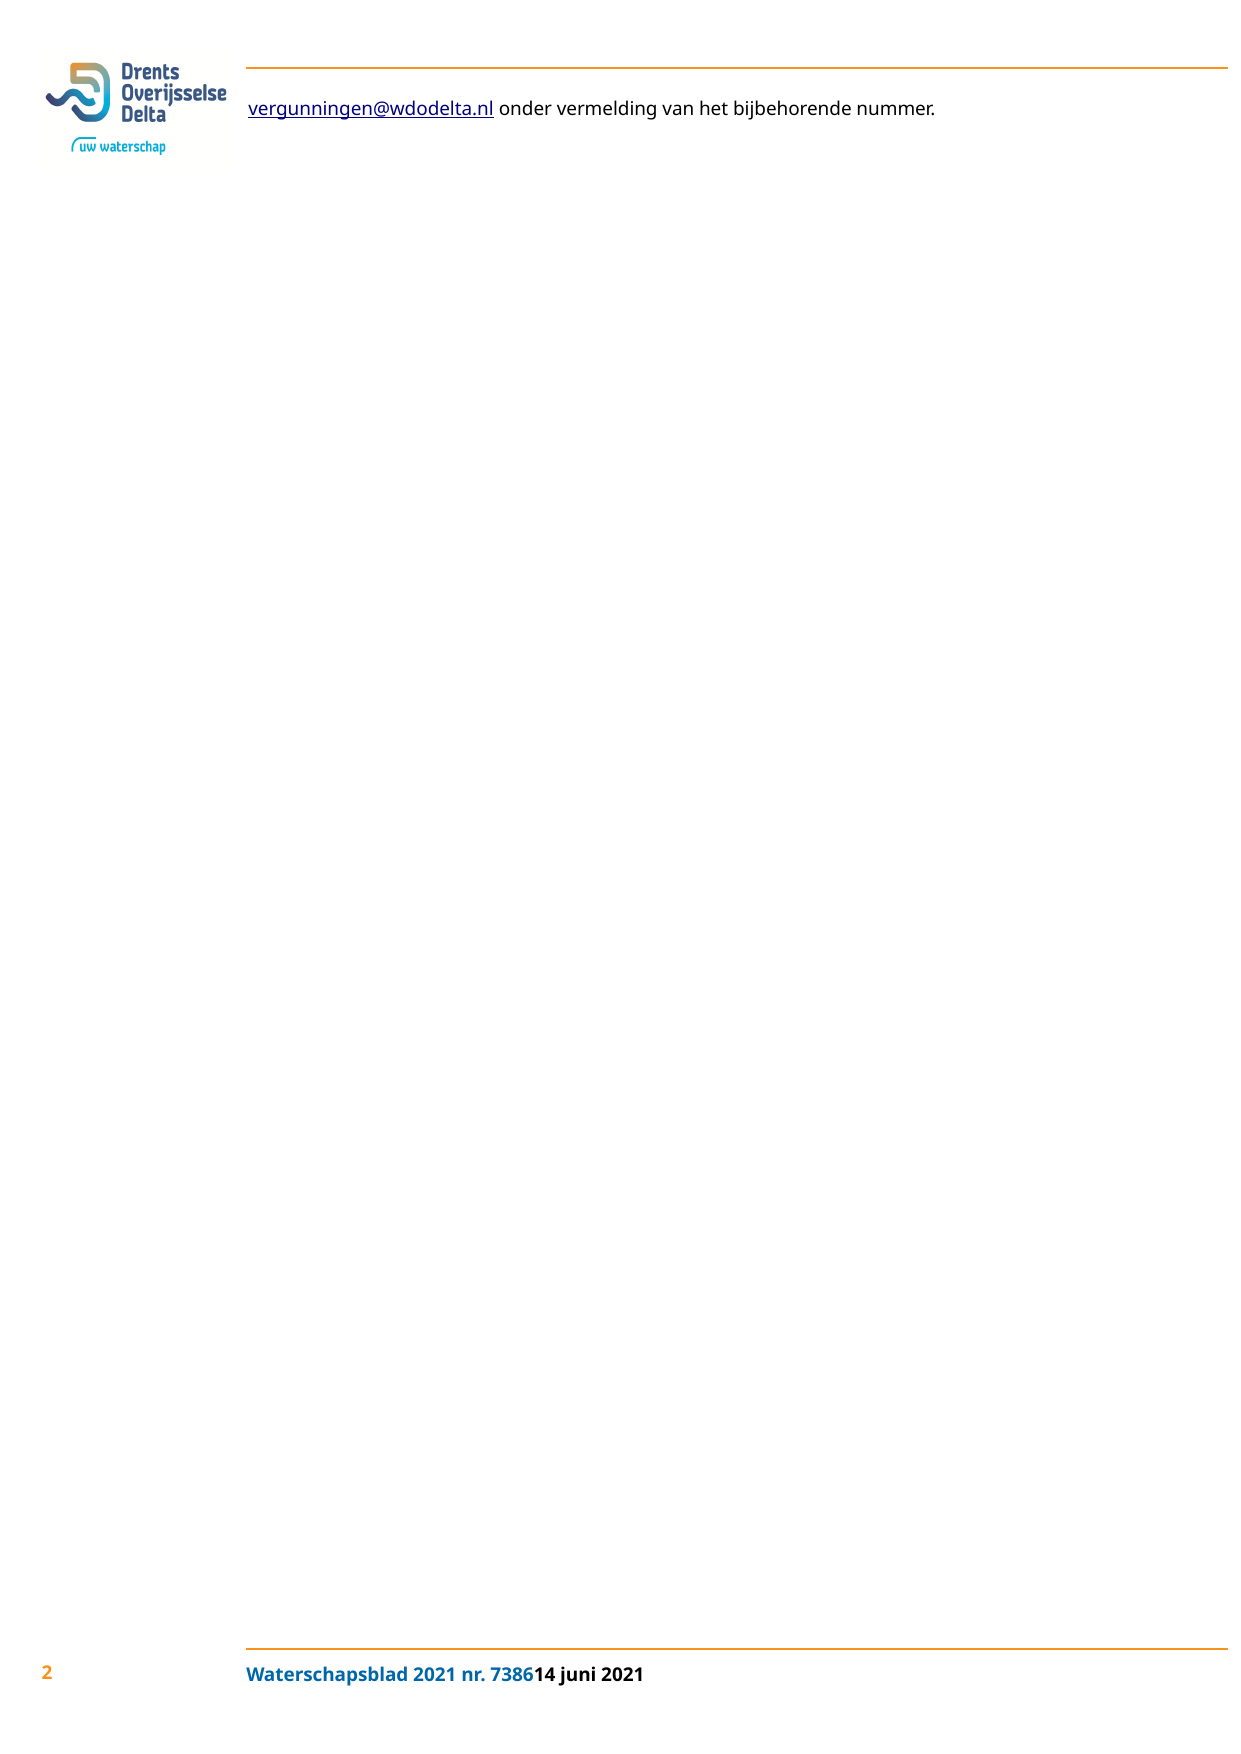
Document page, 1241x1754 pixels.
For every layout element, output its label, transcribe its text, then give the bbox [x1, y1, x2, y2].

text vergunningen@wdodelta.nl onder vermelding van het bijbehorende nummer. [248, 95, 1152, 121]
picture [41, 47, 231, 172]
